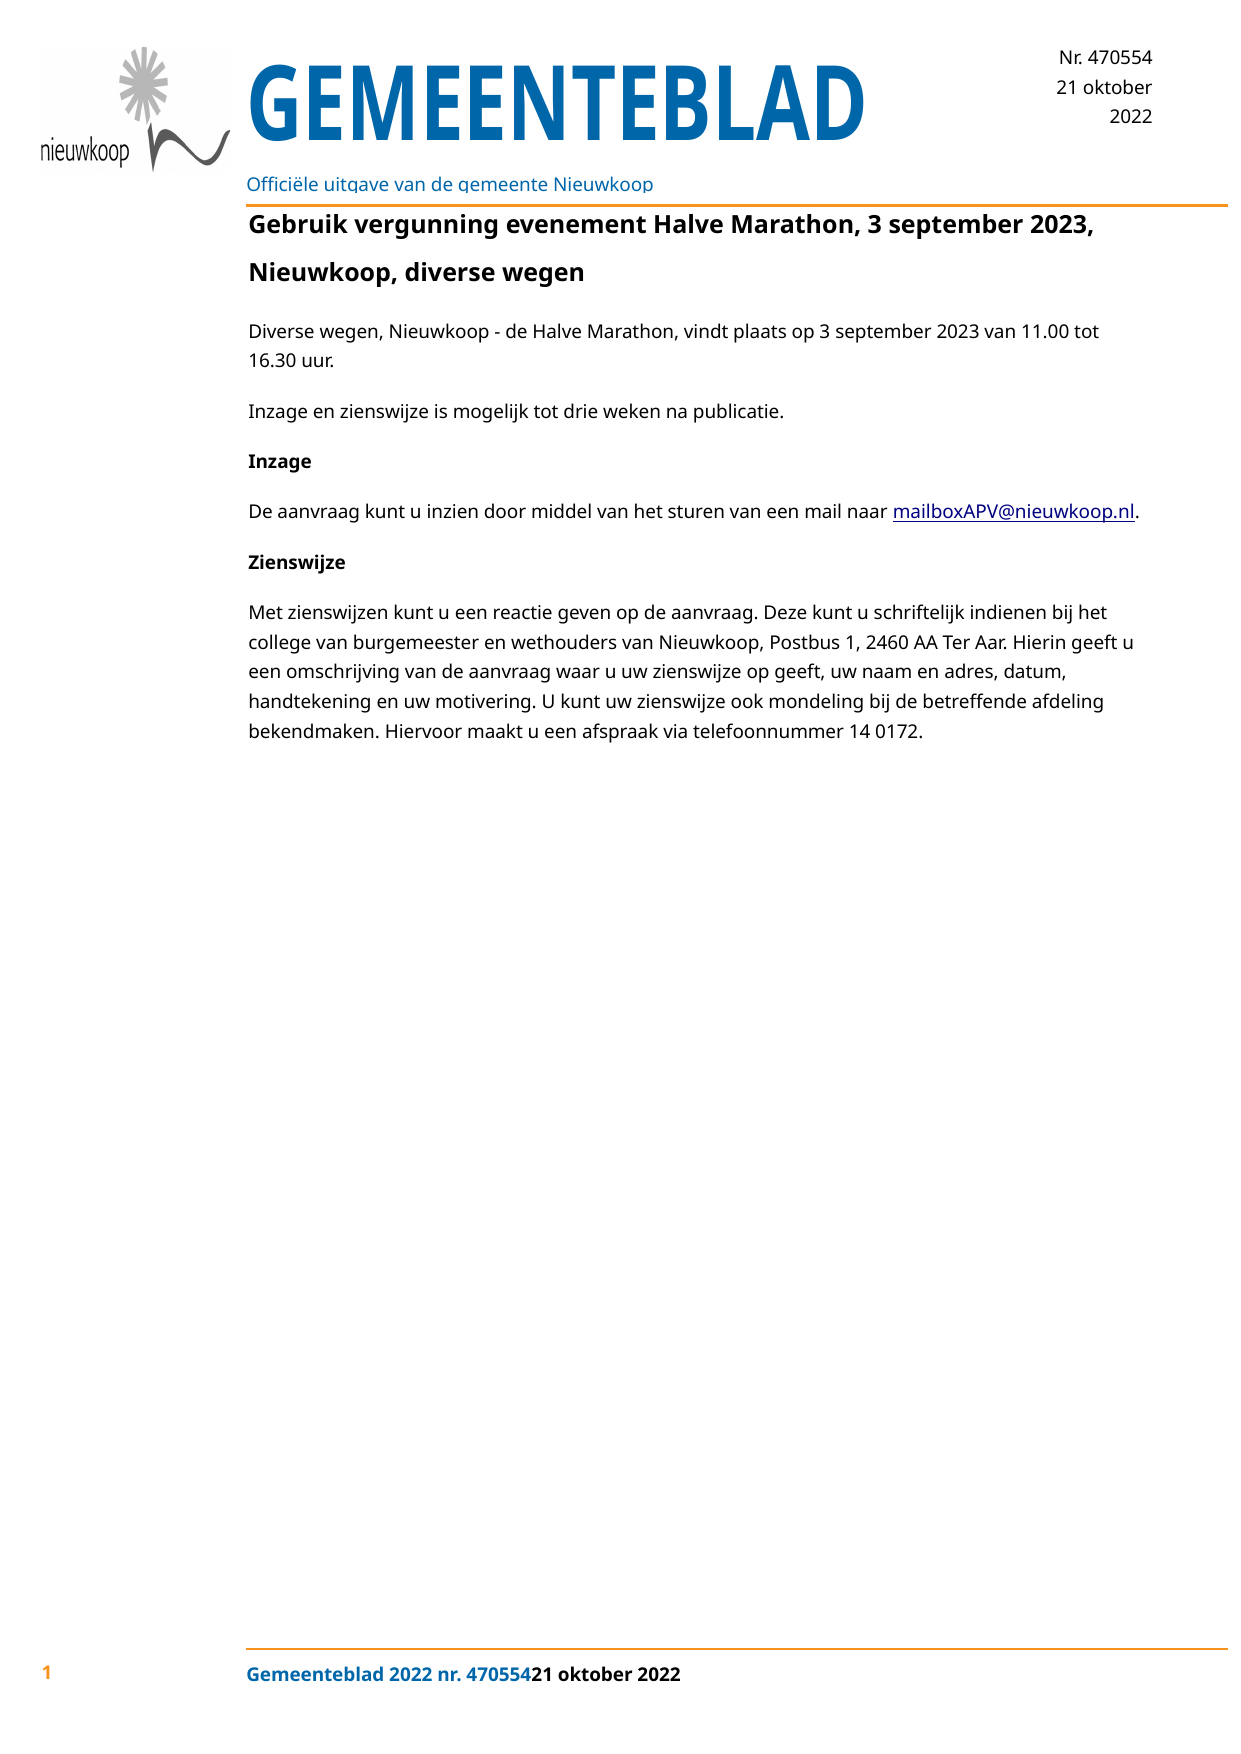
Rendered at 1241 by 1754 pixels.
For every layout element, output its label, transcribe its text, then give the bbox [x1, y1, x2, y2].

text Zienswijze [248, 549, 1152, 575]
text Inzage en zienswijze is mogelijk tot drie weken na publicatie. [248, 398, 1152, 424]
text Inzage [248, 448, 1152, 474]
text De aanvraag kunt u inzien door middel van het sturen van een mail naar mailboxAPV@nieuwkoop.nl. [248, 499, 1152, 524]
text Met zienswijzen kunt u een reactie geven op de aanvraag. Deze kunt u schriftelijk indienen bij het college van burgemeester en wethouders van Nieuwkoop, Postbus 1, 2460 AA Ter Aar. Hierin geeft u een omschrijving van de aanvraag waar u uw zienswijze op geeft, uw naam en adres, datum, handtekening en uw motivering. U kunt uw zienswijze ook mondeling bij de betreffende afdeling bekendmaken. Hiervoor maakt u een afspraak via telefoonnummer 14 0172. [248, 599, 1152, 744]
text Gebruik vergunning evenement Halve Marathon, 3 september 2023, Nieuwkoop, diverse wegen [248, 207, 1152, 288]
picture [41, 47, 231, 172]
text Diverse wegen, Nieuwkoop - de Halve Marathon, vindt plaats op 3 september 2023 van 11.00 tot 16.30 uur. [248, 318, 1152, 373]
